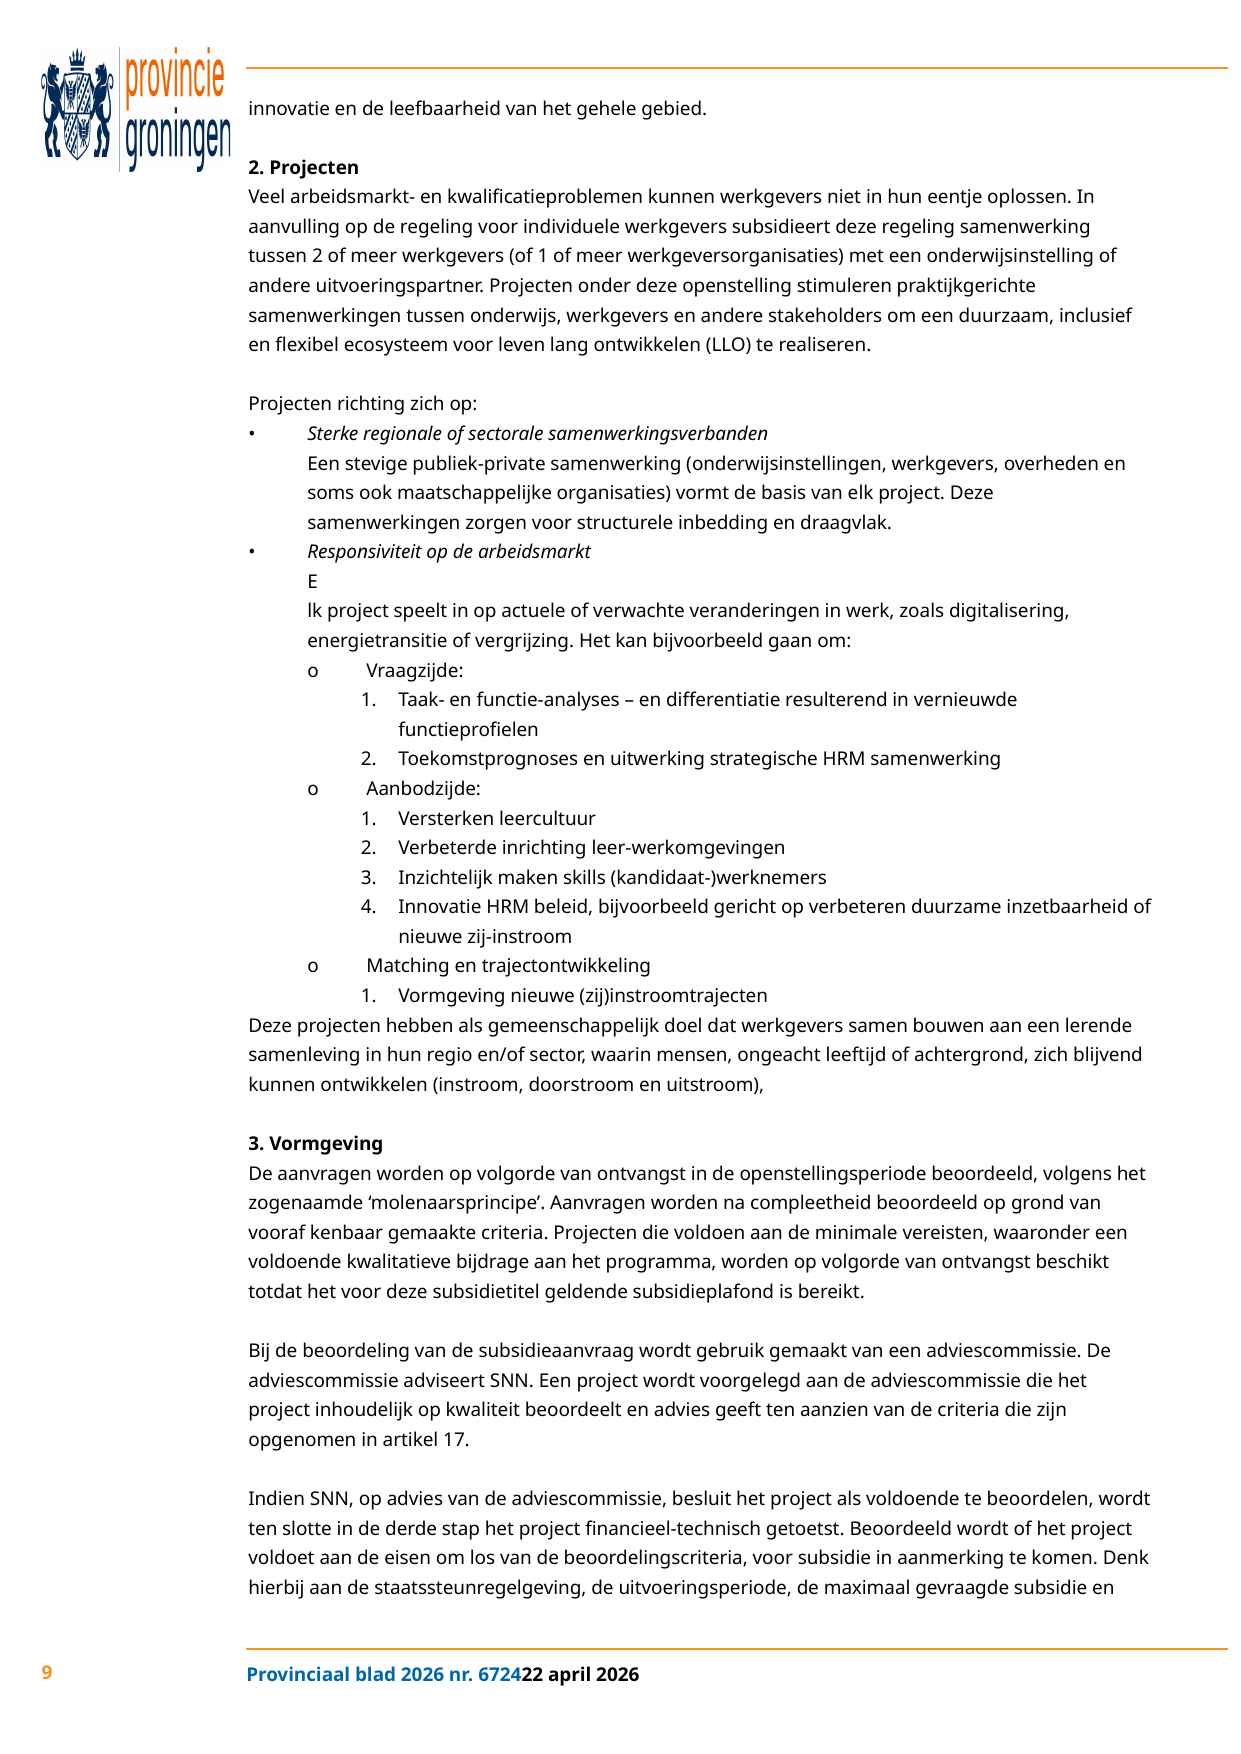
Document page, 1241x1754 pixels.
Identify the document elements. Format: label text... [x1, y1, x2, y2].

text 3. Vormgeving [248, 1130, 1152, 1156]
list Verbeterde inrichting leer-werkomgevingen [361, 834, 1152, 860]
text Projecten richting zich op: [248, 391, 1152, 416]
text Veel arbeidsmarkt- en kwalificatieproblemen kunnen werkgevers niet in hun eentje oplossen. In aanvulling op de regeling voor individuele werkgevers subsidieert deze regeling samenwerking tussen 2 of meer werkgevers (of 1 of meer werkgeversorganisaties) met een onderwijsinstelling of andere uitvoeringspartner. Projecten onder deze openstelling stimuleren praktijkgerichte samenwerkingen tussen onderwijs, werkgevers en andere stakeholders om een duurzaam, inclusief en flexibel ecosysteem voor leven lang ontwikkelen (LLO) te realiseren. [248, 183, 1152, 357]
list Inzichtelijk maken skills (kandidaat-)werknemers [361, 864, 1152, 890]
picture [41, 47, 231, 172]
text Indien SNN, op advies van de adviescommissie, besluit het project als voldoende te beoordelen, wordt ten slotte in de derde stap het project financieel-technisch getoetst. Beoordeeld wordt of het project voldoet aan de eisen om los van de beoordelingscriteria, voor subsidie in aanmerking te komen. Denk hierbij aan de staatssteunregelgeving, de uitvoeringsperiode, de maximaal gevraagde subsidie en [248, 1485, 1152, 1600]
list Taak- en functie-analyses – en differentiatie resulterend in vernieuwde functieprofielen [361, 686, 1152, 742]
list Versterken leercultuur [361, 805, 1152, 831]
list Sterke regionale of sectorale samenwerkingsverbanden [248, 420, 1152, 446]
list Een stevige publiek-private samenwerking (onderwijsinstellingen, werkgevers, overheden en soms ook maatschappelijke organisaties) vormt de basis van elk project. Deze samenwerkingen zorgen voor structurele inbedding en draagvlak. [248, 450, 1152, 535]
list Vormgeving nieuwe (zij)instroomtrajecten [361, 982, 1152, 1008]
list Aanbodzijde: [307, 775, 1152, 801]
text Deze projecten hebben als gemeenschappelijk doel dat werkgevers samen bouwen aan een lerende samenleving in hun regio en/of sector, waarin mensen, ongeacht leeftijd of achtergrond, zich blijvend kunnen ontwikkelen (instroom, doorstroom en uitstroom), [248, 1012, 1152, 1097]
text 2. Projecten [248, 154, 1152, 180]
list E [248, 568, 1152, 594]
list Matching en trajectontwikkeling [307, 953, 1152, 978]
list Responsiviteit op de arbeidsmarkt [248, 538, 1152, 564]
list Innovatie HRM beleid, bijvoorbeeld gericht op verbeteren duurzame inzetbaarheid of nieuwe zij-instroom [361, 893, 1152, 949]
list Vraagzijde: [307, 657, 1152, 683]
text innovatie en de leefbaarheid van het gehele gebied. [248, 95, 1152, 121]
text Bij de beoordeling van de subsidieaanvraag wordt gebruik gemaakt van een adviescommissie. De adviescommissie adviseert SNN. Een project wordt voorgelegd aan de adviescommissie die het project inhoudelijk op kwaliteit beoordeelt en advies geeft ten aanzien van de criteria die zijn opgenomen in artikel 17. [248, 1337, 1152, 1452]
text De aanvragen worden op volgorde van ontvangst in de openstellingsperiode beoordeeld, volgens het zogenaamde ‘molenaarsprincipe’. Aanvragen worden na compleetheid beoordeeld op grond van vooraf kenbaar gemaakte criteria. Projecten die voldoen aan de minimale vereisten, waaronder een voldoende kwalitatieve bijdrage aan het programma, worden op volgorde van ontvangst beschikt totdat het voor deze subsidietitel geldende subsidieplafond is bereikt. [248, 1160, 1152, 1304]
list Toekomstprognoses en uitwerking strategische HRM samenwerking [361, 746, 1152, 771]
list lk project speelt in op actuele of verwachte veranderingen in werk, zoals digitalisering, energietransitie of vergrijzing. Het kan bijvoorbeeld gaan om: [248, 598, 1152, 653]
